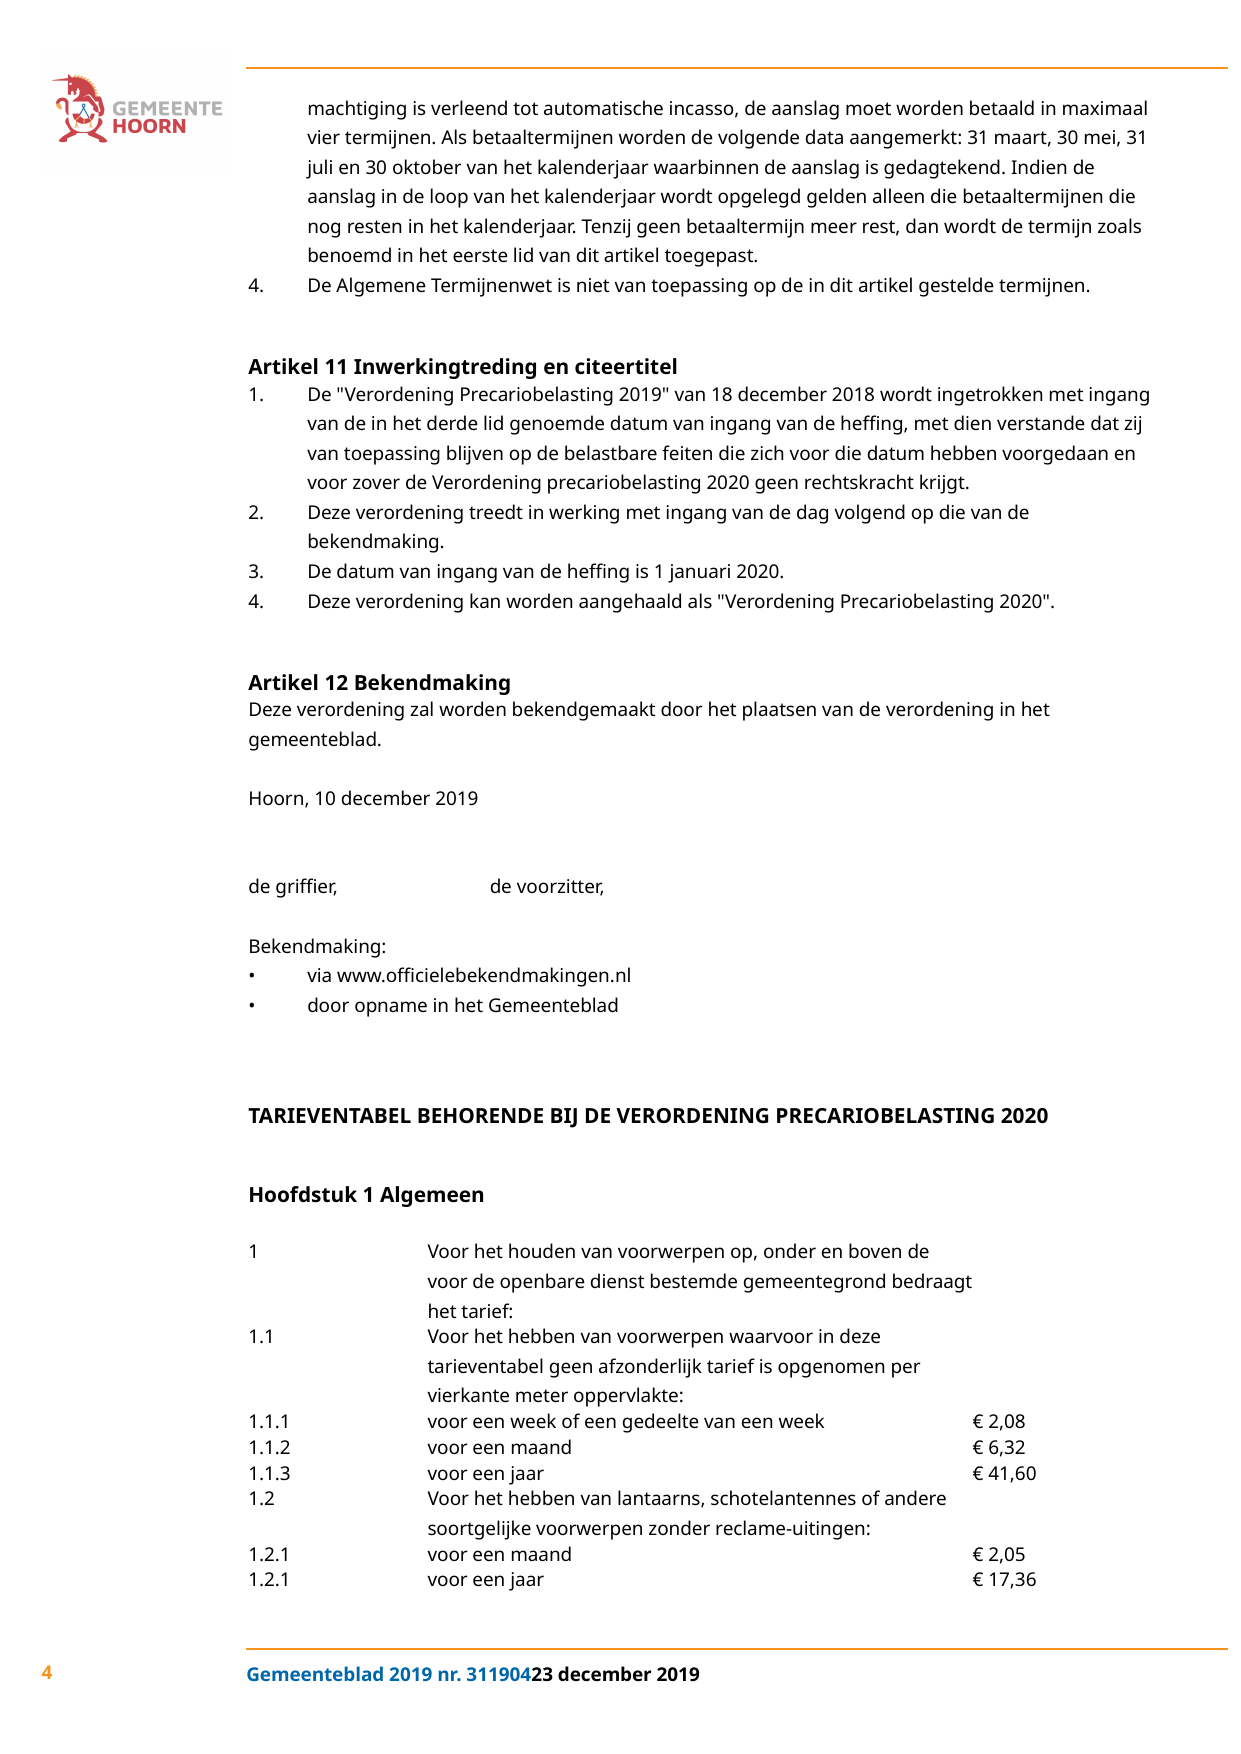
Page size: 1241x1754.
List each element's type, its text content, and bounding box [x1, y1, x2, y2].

text Hoofdstuk 1 Algemeen [248, 1181, 1152, 1209]
list De Algemene Termijnenwet is niet van toepassing op de in dit artikel gestelde termijnen. [248, 272, 1152, 298]
table_cell 1.2.1 [248, 1541, 427, 1567]
table_cell voor een maand [427, 1434, 972, 1460]
list machtiging is verleend tot automatische incasso, de aanslag moet worden betaald in maximaal vier termijnen. Als betaaltermijnen worden de volgende data aangemerkt: 31 maart, 30 mei, 31 juli en 30 oktober van het kalenderjaar waarbinnen de aanslag is gedagtekend. Indien de aanslag in de loop van het kalenderjaar wordt opgelegd gelden alleen die betaaltermijnen die nog resten in het kalenderjaar. Tenzij geen betaaltermijn meer rest, dan wordt de termijn zoals benoemd in het eerste lid van dit artikel toegepast. [248, 95, 1152, 268]
list Deze verordening treedt in werking met ingang van de dag volgend op die van de bekendmaking. [248, 499, 1152, 554]
table_cell € 17,36 [973, 1567, 1152, 1592]
table_cell € 2,08 [973, 1409, 1152, 1434]
table_cell 1.1.1 [248, 1409, 427, 1434]
text Deze verordening zal worden bekendgemaakt door het plaatsen van de verordening in het gemeenteblad. [248, 696, 1152, 752]
table_cell 1.1.2 [248, 1434, 427, 1460]
text TARIEVENTABEL BEHORENDE BIJ DE VERORDENING PRECARIOBELASTING 2020 [248, 1102, 1152, 1130]
table_cell 1.1.3 [248, 1460, 427, 1486]
table_header Voor het houden van voorwerpen op, onder en boven de voor de openbare dienst bestemde gemeentegrond bedraagt het tarief: [427, 1239, 972, 1323]
list Deze verordening kan worden aangehaald als "Verordening Precariobelasting 2020". [248, 588, 1152, 613]
text Artikel 11 Inwerkingtreding en citeertitel [248, 352, 1152, 381]
table_cell € 6,32 [973, 1434, 1152, 1460]
table_cell € 41,60 [973, 1460, 1152, 1486]
table_cell voor een maand [427, 1541, 972, 1567]
table_cell [973, 1324, 1152, 1408]
table_cell [973, 1486, 1152, 1541]
text Artikel 12 Bekendmaking [248, 668, 1152, 696]
text Bekendmaking: [248, 933, 1152, 959]
picture [41, 47, 231, 172]
text de griffier, de voorzitter, [248, 874, 1152, 899]
table_cell 1.2.1 [248, 1567, 427, 1592]
table_cell Voor het hebben van lantaarns, schotelantennes of andere soortgelijke voorwerpen zonder reclame-uitingen: [427, 1486, 972, 1541]
list door opname in het Gemeenteblad [248, 992, 1152, 1018]
list De "Verordening Precariobelasting 2019" van 18 december 2018 wordt ingetrokken met ingang van de in het derde lid genoemde datum van ingang van de heffing, met dien verstande dat zij van toepassing blijven op de belastbare feiten die zich voor die datum hebben voorgedaan en voor zover de Verordening precariobelasting 2020 geen rechtskracht krijgt. [248, 381, 1152, 495]
table_cell voor een jaar [427, 1460, 972, 1486]
table_header [973, 1239, 1152, 1323]
table_header 1 [248, 1239, 427, 1323]
table_cell voor een jaar [427, 1567, 972, 1592]
table_cell voor een week of een gedeelte van een week [427, 1409, 972, 1434]
table_cell Voor het hebben van voorwerpen waarvoor in deze tarieventabel geen afzonderlijk tarief is opgenomen per vierkante meter oppervlakte: [427, 1324, 972, 1408]
table_cell € 2,05 [973, 1541, 1152, 1567]
text Hoorn, 10 december 2019 [248, 785, 1152, 811]
list via www.officielebekendmakingen.nl [248, 962, 1152, 988]
list De datum van ingang van de heffing is 1 januari 2020. [248, 558, 1152, 584]
table_cell 1.2 [248, 1486, 427, 1541]
table_cell 1.1 [248, 1324, 427, 1408]
